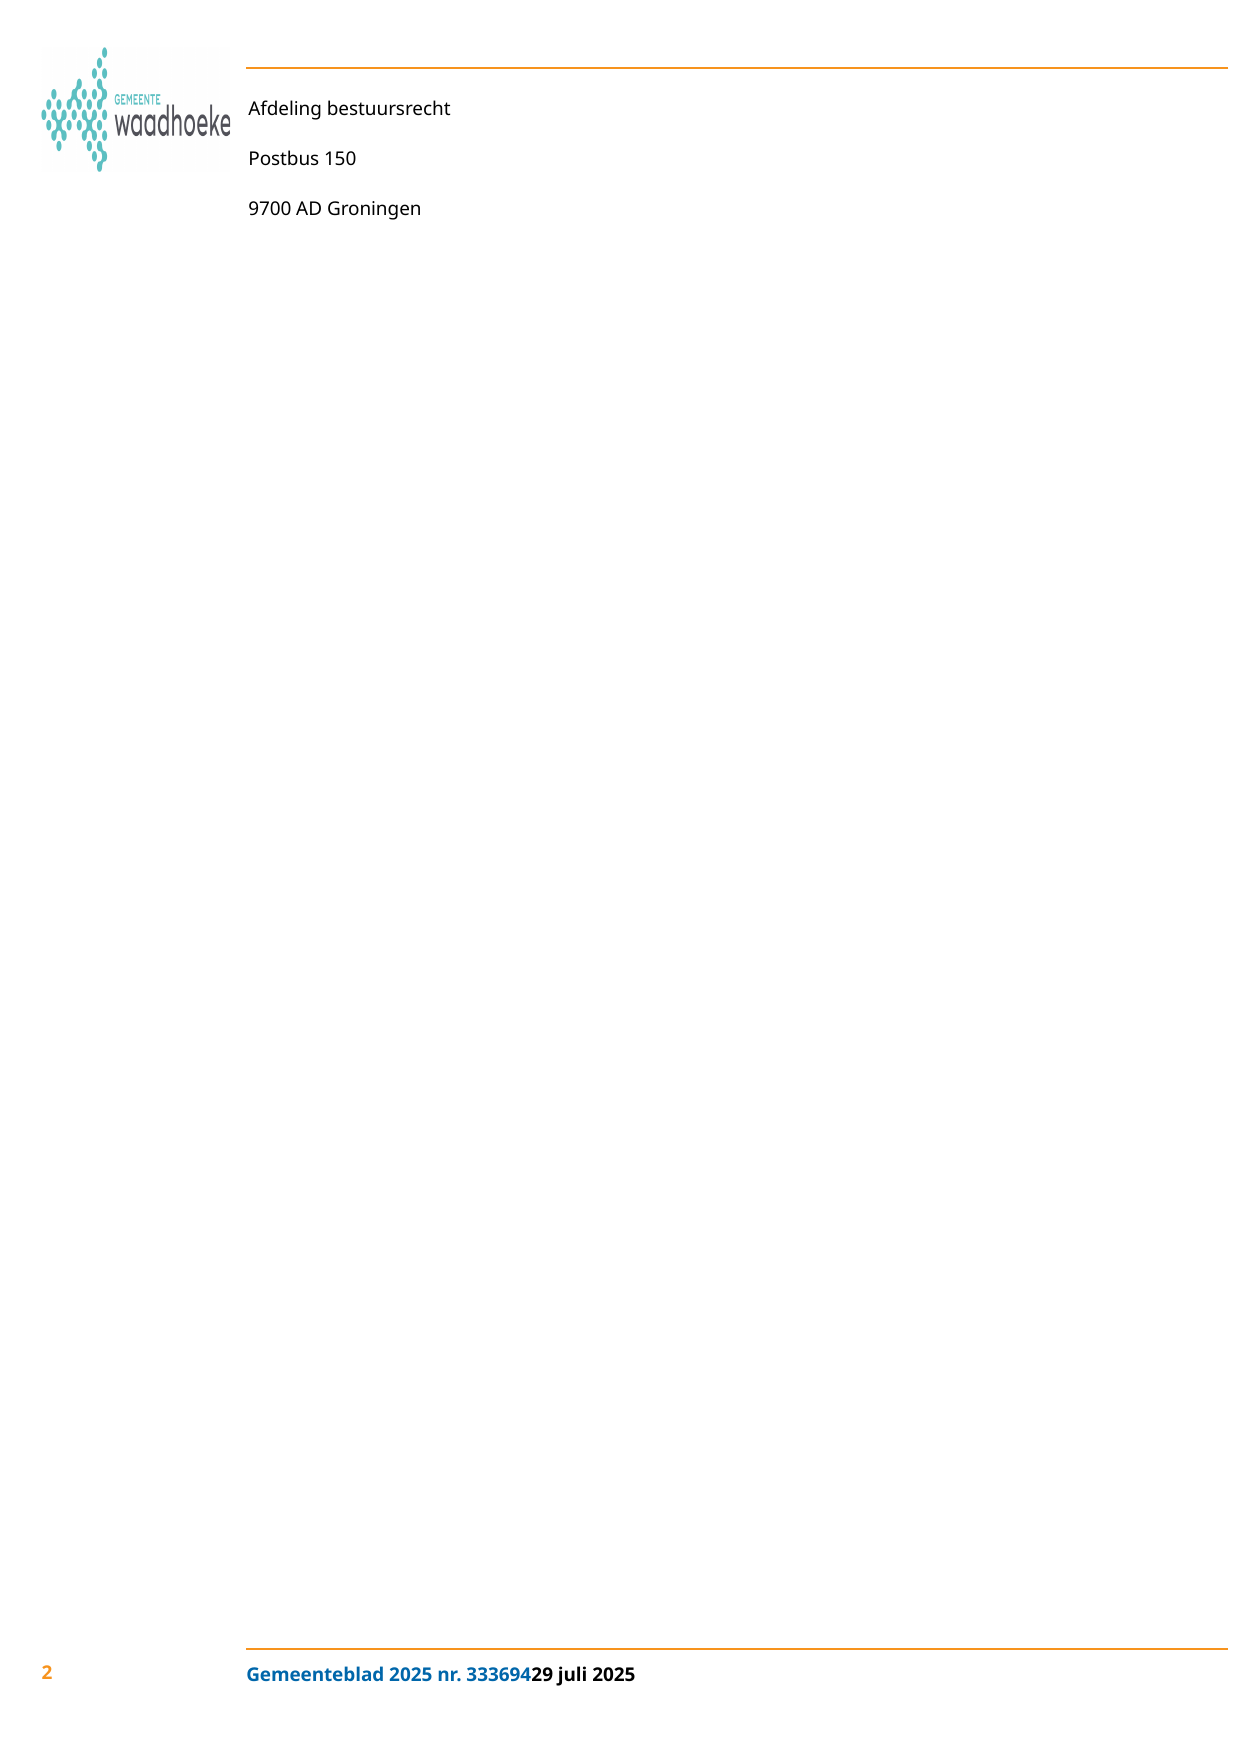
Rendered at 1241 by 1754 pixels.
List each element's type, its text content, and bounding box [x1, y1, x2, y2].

picture [41, 47, 231, 172]
text 9700 AD Groningen [248, 196, 1152, 221]
text Afdeling bestuursrecht [248, 95, 1152, 121]
text Postbus 150 [248, 145, 1152, 171]
